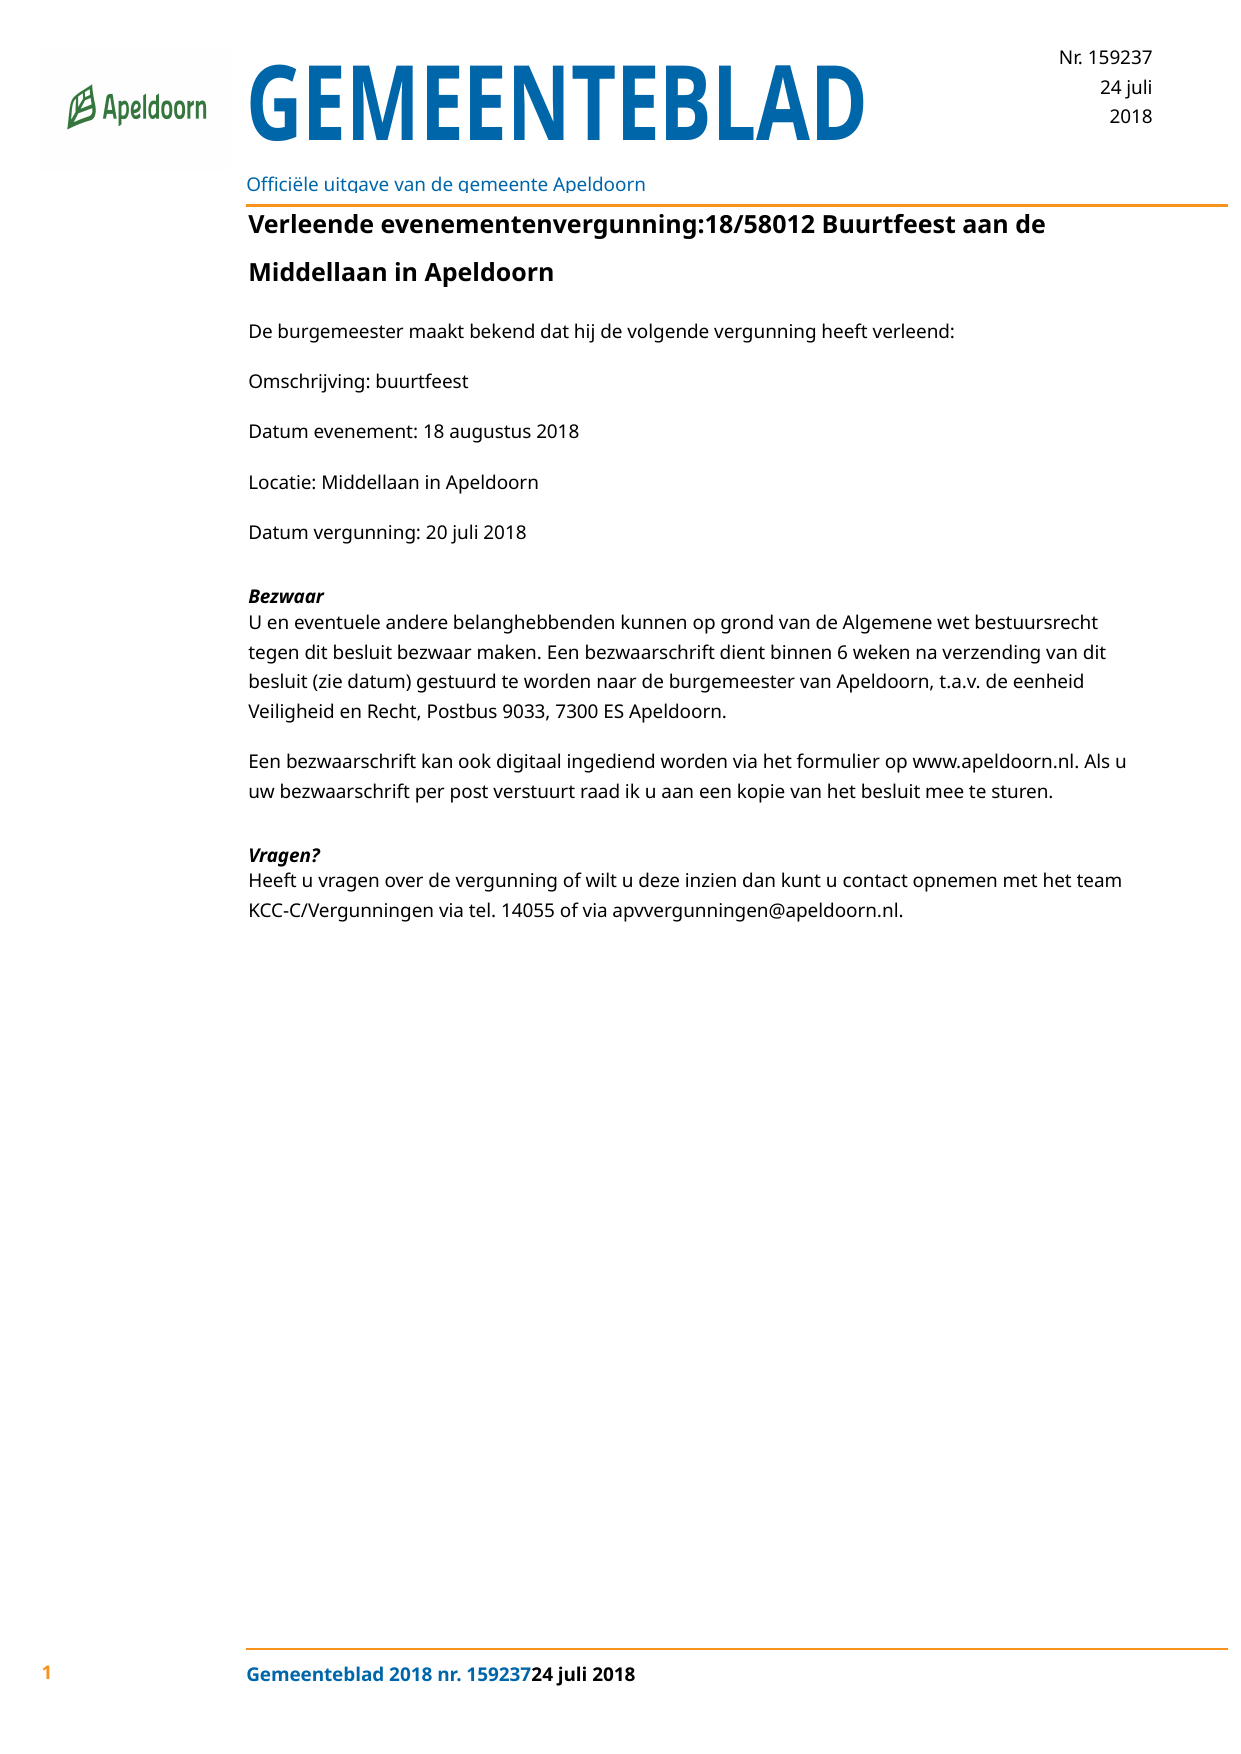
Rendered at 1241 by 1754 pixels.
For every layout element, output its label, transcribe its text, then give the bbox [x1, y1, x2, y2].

text Datum evenement: 18 augustus 2018 [248, 419, 1152, 444]
text Omschrijving: buurtfeest [248, 368, 1152, 394]
text De burgemeester maakt bekend dat hij de volgende vergunning heeft verleend: [248, 318, 1152, 344]
picture [41, 47, 231, 172]
text Een bezwaarschrift kan ook digitaal ingediend worden via het formulier op www.apeldoorn.nl. Als u uw bezwaarschrift per post verstuurt raad ik u aan een kopie van het besluit mee te sturen. [248, 748, 1152, 804]
text Datum vergunning: 20 juli 2018 [248, 519, 1152, 545]
text Bezwaar [248, 583, 1152, 609]
text Verleende evenementenvergunning:18/58012 Buurtfeest aan de Middellaan in Apeldoorn [248, 207, 1152, 288]
text Heeft u vragen over de vergunning of wilt u deze inzien dan kunt u contact opnemen met het team KCC-C/Vergunningen via tel. 14055 of via apvvergunningen@apeldoorn.nl. [248, 868, 1152, 923]
text Locatie: Middellaan in Apeldoorn [248, 469, 1152, 495]
text Vragen? [248, 842, 1152, 868]
text U en eventuele andere belanghebbenden kunnen op grond van de Algemene wet bestuursrecht tegen dit besluit bezwaar maken. Een bezwaarschrift dient binnen 6 weken na verzending van dit besluit (zie datum) gestuurd te worden naar de burgemeester van Apeldoorn, t.a.v. de eenheid Veiligheid en Recht, Postbus 9033, 7300 ES Apeldoorn. [248, 609, 1152, 724]
